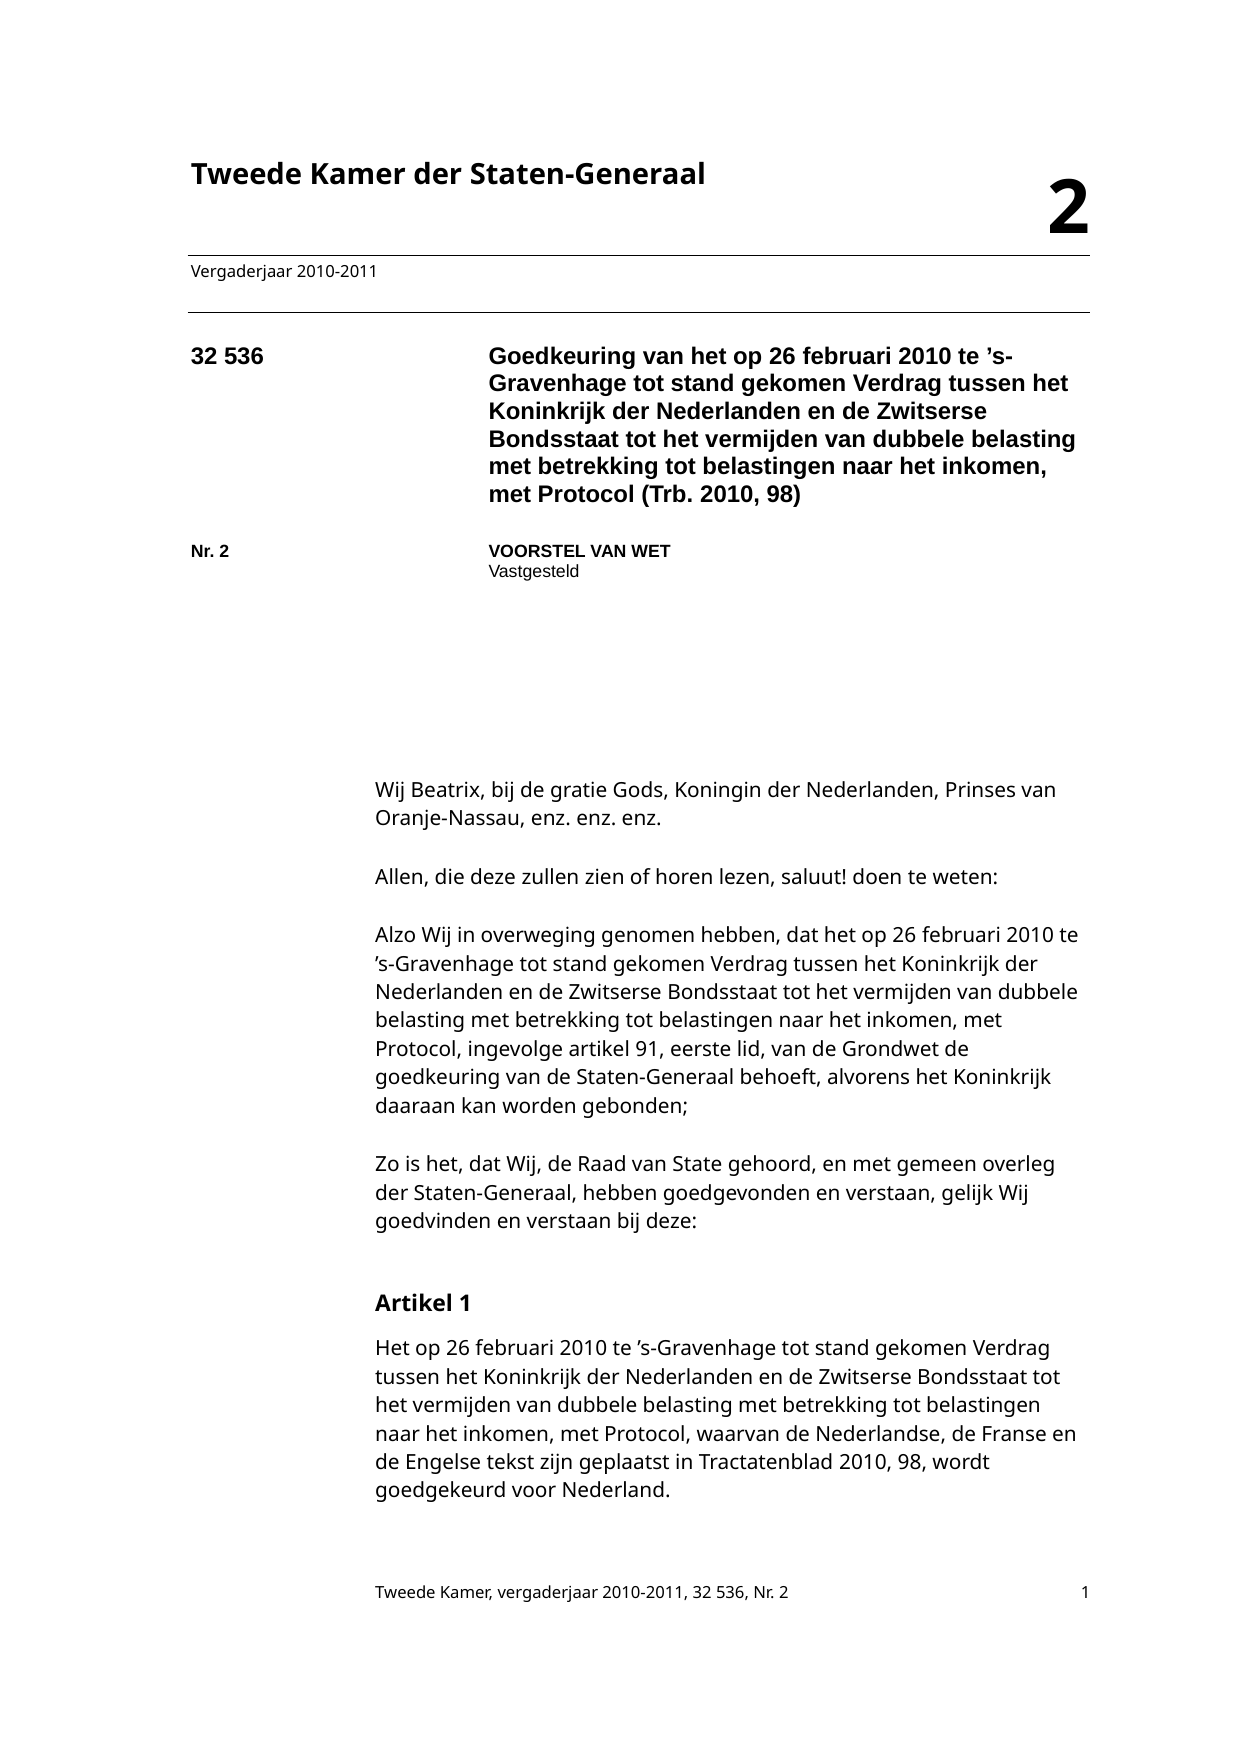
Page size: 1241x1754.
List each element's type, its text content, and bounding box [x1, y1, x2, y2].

table_header 2 [910, 150, 1090, 255]
subtitle Artikel 1 [375, 1287, 1090, 1318]
table_cell [485, 256, 1090, 312]
table_cell VOORSTEL VAN WET Vastgesteld [485, 538, 1090, 656]
table_cell Goedkeuring van het op 26 februari 2010 te ’s-Gravenhage tot stand gekomen Verdrag tussen het Koninkrijk der Nederlanden en de Zwitserse Bondsstaat tot het vermijden van dubbele belasting met betrekking tot belastingen naar het inkomen, met Protocol (Trb. 2010, 98) [485, 339, 1090, 537]
table_cell Vergaderjaar 2010-2011 [188, 256, 485, 312]
text Het op 26 februari 2010 te ’s-Gravenhage tot stand gekomen Verdrag tussen het Koninkrijk der Nederlanden en de Zwitserse Bondsstaat tot het vermijden van dubbele belasting met betrekking tot belastingen naar het inkomen, met Protocol, waarvan de Nederlandse, de Franse en de Engelse tekst zijn geplaatst in Tractatenblad 2010, 98, wordt goedgekeurd voor Nederland. [375, 1333, 1090, 1504]
text Wij Beatrix, bij de gratie Gods, Koningin der Nederlanden, Prinses van Oranje-Nassau, enz. enz. enz. [375, 775, 1090, 832]
table_cell [188, 313, 485, 339]
table_cell Nr. 2 [188, 538, 485, 656]
text Alzo Wij in overweging genomen hebben, dat het op 26 februari 2010 te ’s-Gravenhage tot stand gekomen Verdrag tussen het Koninkrijk der Nederlanden en de Zwitserse Bondsstaat tot het vermijden van dubbele belasting met betrekking tot belastingen naar het inkomen, met Protocol, ingevolge artikel 91, eerste lid, van de Grondwet de goedkeuring van de Staten-Generaal behoeft, alvorens het Koninkrijk daaraan kan worden gebonden; [375, 920, 1090, 1119]
text Allen, die deze zullen zien of horen lezen, saluut! doen te weten: [375, 862, 1090, 890]
table_header Tweede Kamer der Staten-Generaal [188, 150, 909, 255]
table_cell 32 536 [188, 339, 485, 537]
table_cell [485, 313, 1090, 339]
text Zo is het, dat Wij, de Raad van State gehoord, en met gemeen overleg der Staten-Generaal, hebben goedgevonden en verstaan, gelijk Wij goedvinden en verstaan bij deze: [375, 1149, 1090, 1234]
